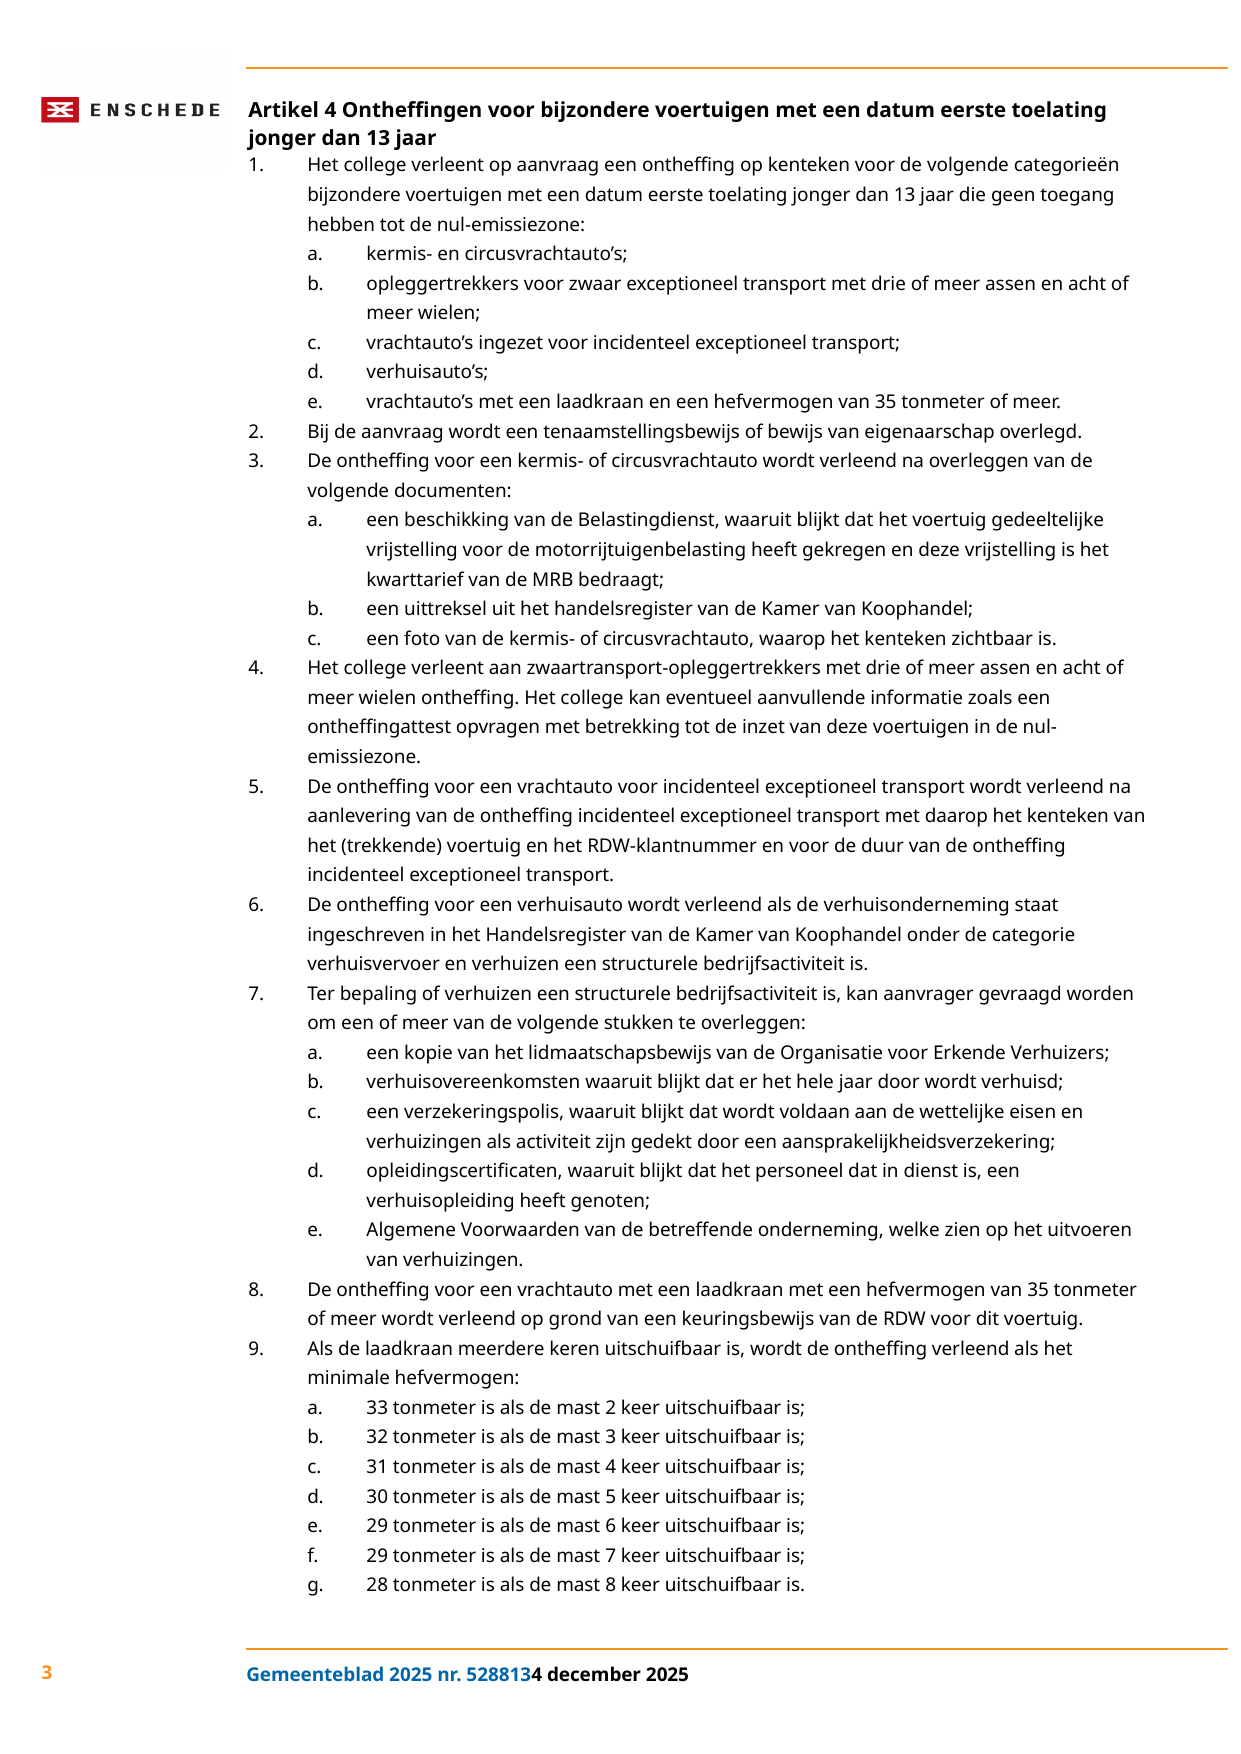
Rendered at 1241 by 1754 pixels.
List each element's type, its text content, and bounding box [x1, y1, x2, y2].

list De ontheffing voor een verhuisauto wordt verleend als de verhuisonderneming staat ingeschreven in het Handelsregister van de Kamer van Koophandel onder de categorie verhuisvervoer en verhuizen een structurele bedrijfsactiviteit is. [248, 891, 1152, 976]
picture [41, 47, 231, 172]
list een beschikking van de Belastingdienst, waaruit blijkt dat het voertuig gedeeltelijke vrijstelling voor de motorrijtuigenbelasting heeft gekregen en deze vrijstelling is het kwarttarief van de MRB bedraagt; [307, 507, 1152, 592]
list 31 tonmeter is als de mast 4 keer uitschuifbaar is; [307, 1453, 1152, 1479]
list 30 tonmeter is als de mast 5 keer uitschuifbaar is; [307, 1483, 1152, 1509]
list Het college verleent aan zwaartransport-opleggertrekkers met drie of meer assen en acht of meer wielen ontheffing. Het college kan eventueel aanvullende informatie zoals een ontheffingattest opvragen met betrekking tot de inzet van deze voertuigen in de nul-emissiezone. [248, 654, 1152, 769]
list 29 tonmeter is als de mast 7 keer uitschuifbaar is; [307, 1542, 1152, 1568]
list De ontheffing voor een kermis- of circusvrachtauto wordt verleend na overleggen van de volgende documenten: [248, 447, 1152, 503]
list Ter bepaling of verhuizen een structurele bedrijfsactiviteit is, kan aanvrager gevraagd worden om een of meer van de volgende stukken te overleggen: [248, 980, 1152, 1035]
list verhuisauto’s; [307, 359, 1152, 384]
list een uittreksel uit het handelsregister van de Kamer van Koophandel; [307, 595, 1152, 621]
list Algemene Voorwaarden van de betreffende onderneming, welke zien op het uitvoeren van verhuizingen. [307, 1217, 1152, 1272]
list vrachtauto’s ingezet voor incidenteel exceptioneel transport; [307, 329, 1152, 355]
list vrachtauto’s met een laadkraan en een hefvermogen van 35 tonmeter of meer. [307, 388, 1152, 414]
list een foto van de kermis- of circusvrachtauto, waarop het kenteken zichtbaar is. [307, 625, 1152, 651]
list een kopie van het lidmaatschapsbewijs van de Organisatie voor Erkende Verhuizers; [307, 1039, 1152, 1065]
list 28 tonmeter is als de mast 8 keer uitschuifbaar is. [307, 1572, 1152, 1597]
list 32 tonmeter is als de mast 3 keer uitschuifbaar is; [307, 1424, 1152, 1449]
list kermis- en circusvrachtauto’s; [307, 240, 1152, 266]
list 33 tonmeter is als de mast 2 keer uitschuifbaar is; [307, 1394, 1152, 1420]
list opleggertrekkers voor zwaar exceptioneel transport met drie of meer assen en acht of meer wielen; [307, 270, 1152, 325]
list Bij de aanvraag wordt een tenaamstellingsbewijs of bewijs van eigenaarschap overlegd. [248, 418, 1152, 444]
list Als de laadkraan meerdere keren uitschuifbaar is, wordt de ontheffing verleend als het minimale hefvermogen: [248, 1335, 1152, 1390]
list 29 tonmeter is als de mast 6 keer uitschuifbaar is; [307, 1512, 1152, 1538]
list Het college verleent op aanvraag een ontheffing op kenteken voor de volgende categorieën bijzondere voertuigen met een datum eerste toelating jonger dan 13 jaar die geen toegang hebben tot de nul-emissiezone: [248, 152, 1152, 237]
text Artikel 4 Ontheffingen voor bijzondere voertuigen met een datum eerste toelating jonger dan 13 jaar [248, 95, 1152, 152]
list een verzekeringspolis, waaruit blijkt dat wordt voldaan aan de wettelijke eisen en verhuizingen als activiteit zijn gedekt door een aansprakelijkheidsverzekering; [307, 1098, 1152, 1154]
list De ontheffing voor een vrachtauto voor incidenteel exceptioneel transport wordt verleend na aanlevering van de ontheffing incidenteel exceptioneel transport met daarop het kenteken van het (trekkende) voertuig en het RDW-klantnummer en voor de duur van de ontheffing incidenteel exceptioneel transport. [248, 773, 1152, 887]
list De ontheffing voor een vrachtauto met een laadkraan met een hefvermogen van 35 tonmeter of meer wordt verleend op grond van een keuringsbewijs van de RDW voor dit voertuig. [248, 1276, 1152, 1331]
list verhuisovereenkomsten waaruit blijkt dat er het hele jaar door wordt verhuisd; [307, 1069, 1152, 1094]
list opleidingscertificaten, waaruit blijkt dat het personeel dat in dienst is, een verhuisopleiding heeft genoten; [307, 1157, 1152, 1213]
